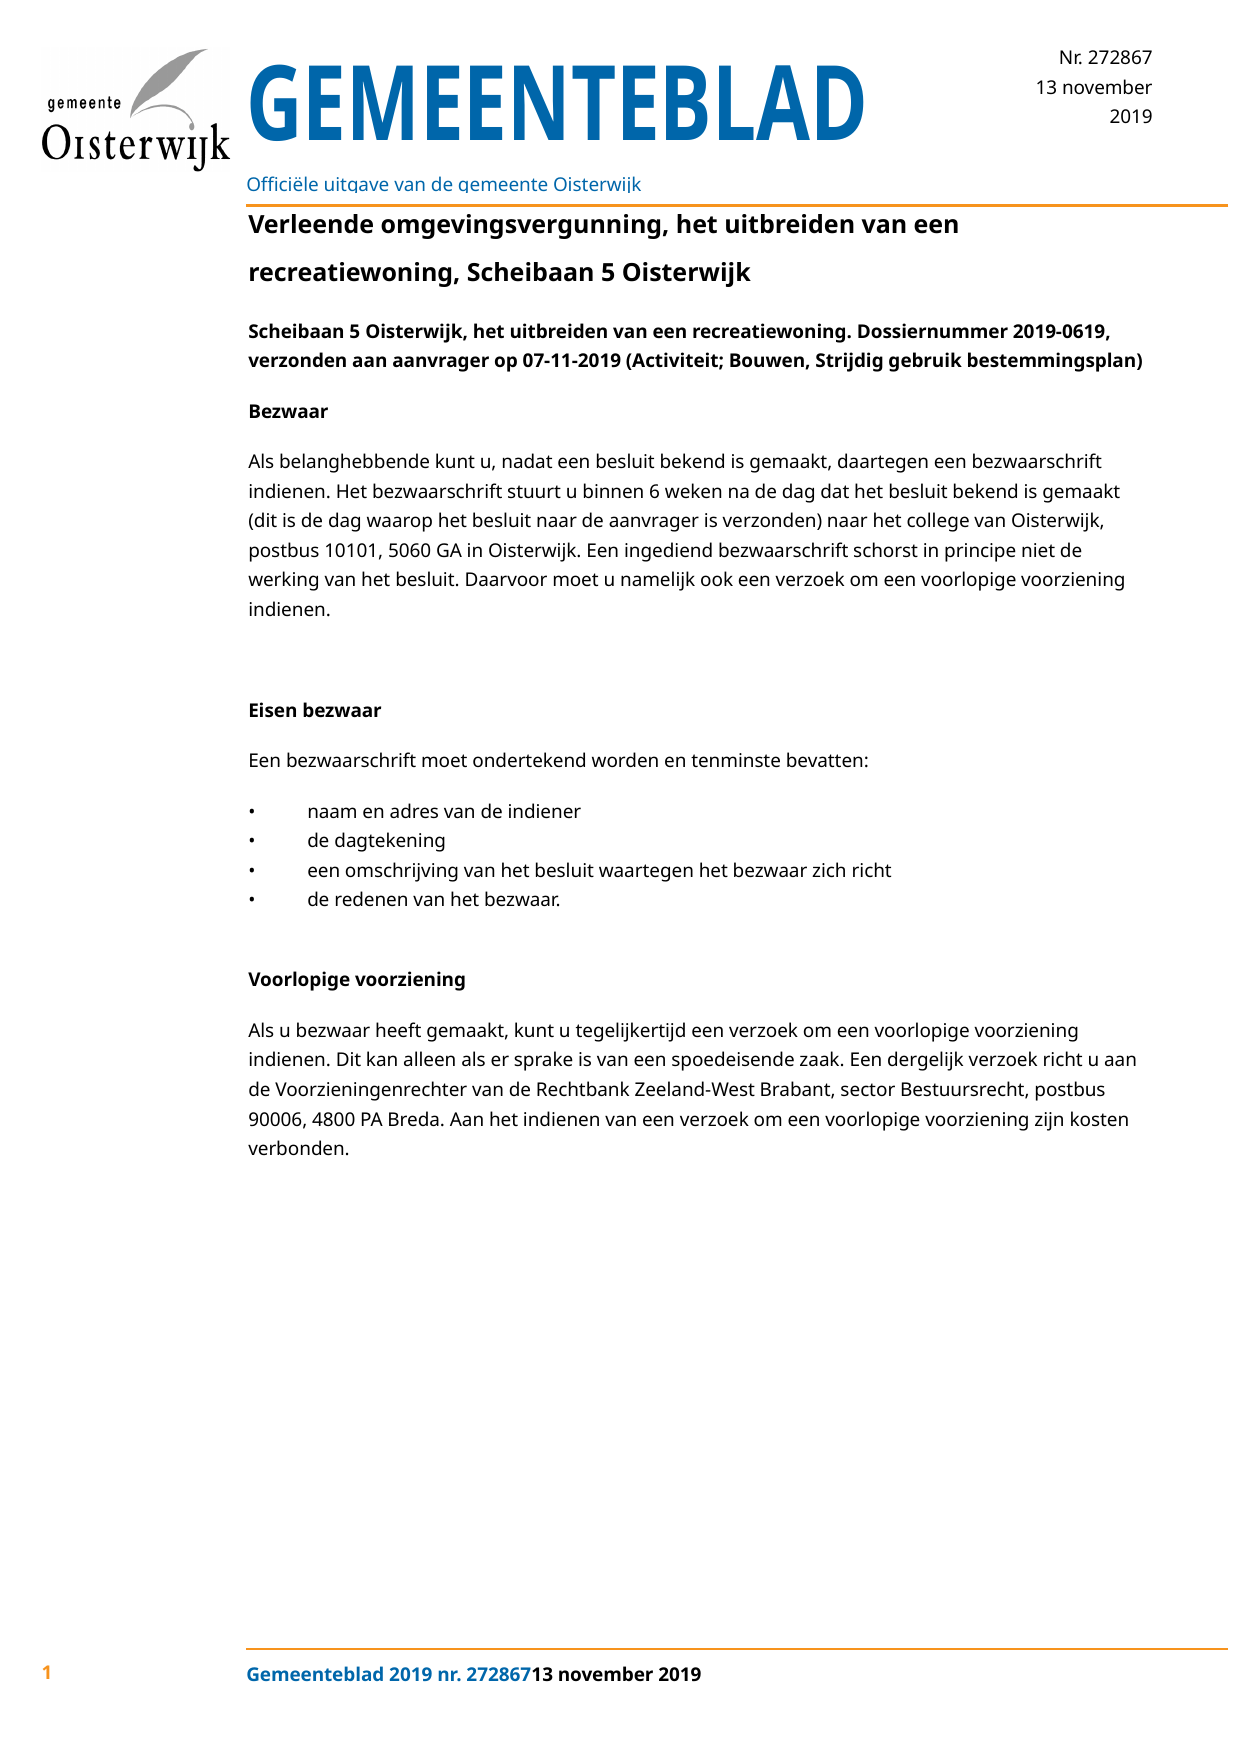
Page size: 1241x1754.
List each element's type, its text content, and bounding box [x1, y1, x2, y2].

text Een bezwaarschrift moet ondertekend worden en tenminste bevatten: [248, 747, 1152, 773]
text Scheibaan 5 Oisterwijk, het uitbreiden van een recreatiewoning. Dossiernummer 2019-0619, verzonden aan aanvrager op 07-11-2019 (Activiteit; Bouwen, Strijdig gebruik bestemmingsplan) [248, 318, 1152, 373]
list de dagtekening [248, 827, 1152, 853]
list naam en adres van de indiener [248, 798, 1152, 824]
list de redenen van het bezwaar. [248, 887, 1152, 912]
text Voorlopige voorziening [248, 967, 1152, 992]
list een omschrijving van het besluit waartegen het bezwaar zich richt [248, 857, 1152, 883]
text Als belanghebbende kunt u, nadat een besluit bekend is gemaakt, daartegen een bezwaarschrift indienen. Het bezwaarschrift stuurt u binnen 6 weken na de dag dat het besluit bekend is gemaakt (dit is de dag waarop het besluit naar de aanvrager is verzonden) naar het college van Oisterwijk, postbus 10101, 5060 GA in Oisterwijk. Een ingediend bezwaarschrift schorst in principe niet de werking van het besluit. Daarvoor moet u namelijk ook een verzoek om een voorlopige voorziening indienen. [248, 448, 1152, 622]
text Als u bezwaar heeft gemaakt, kunt u tegelijkertijd een verzoek om een voorlopige voorziening indienen. Dit kan alleen als er sprake is van een spoedeisende zaak. Een dergelijk verzoek richt u aan de Voorzieningenrechter van de Rechtbank Zeeland-West Brabant, sector Bestuursrecht, postbus 90006, 4800 PA Breda. Aan het indienen van een verzoek om een voorlopige voorziening zijn kosten verbonden. [248, 1017, 1152, 1161]
text Eisen bezwaar [248, 697, 1152, 723]
picture [41, 47, 231, 172]
text Bezwaar [248, 398, 1152, 424]
text Verleende omgevingsvergunning, het uitbreiden van een recreatiewoning, Scheibaan 5 Oisterwijk [248, 207, 1152, 288]
